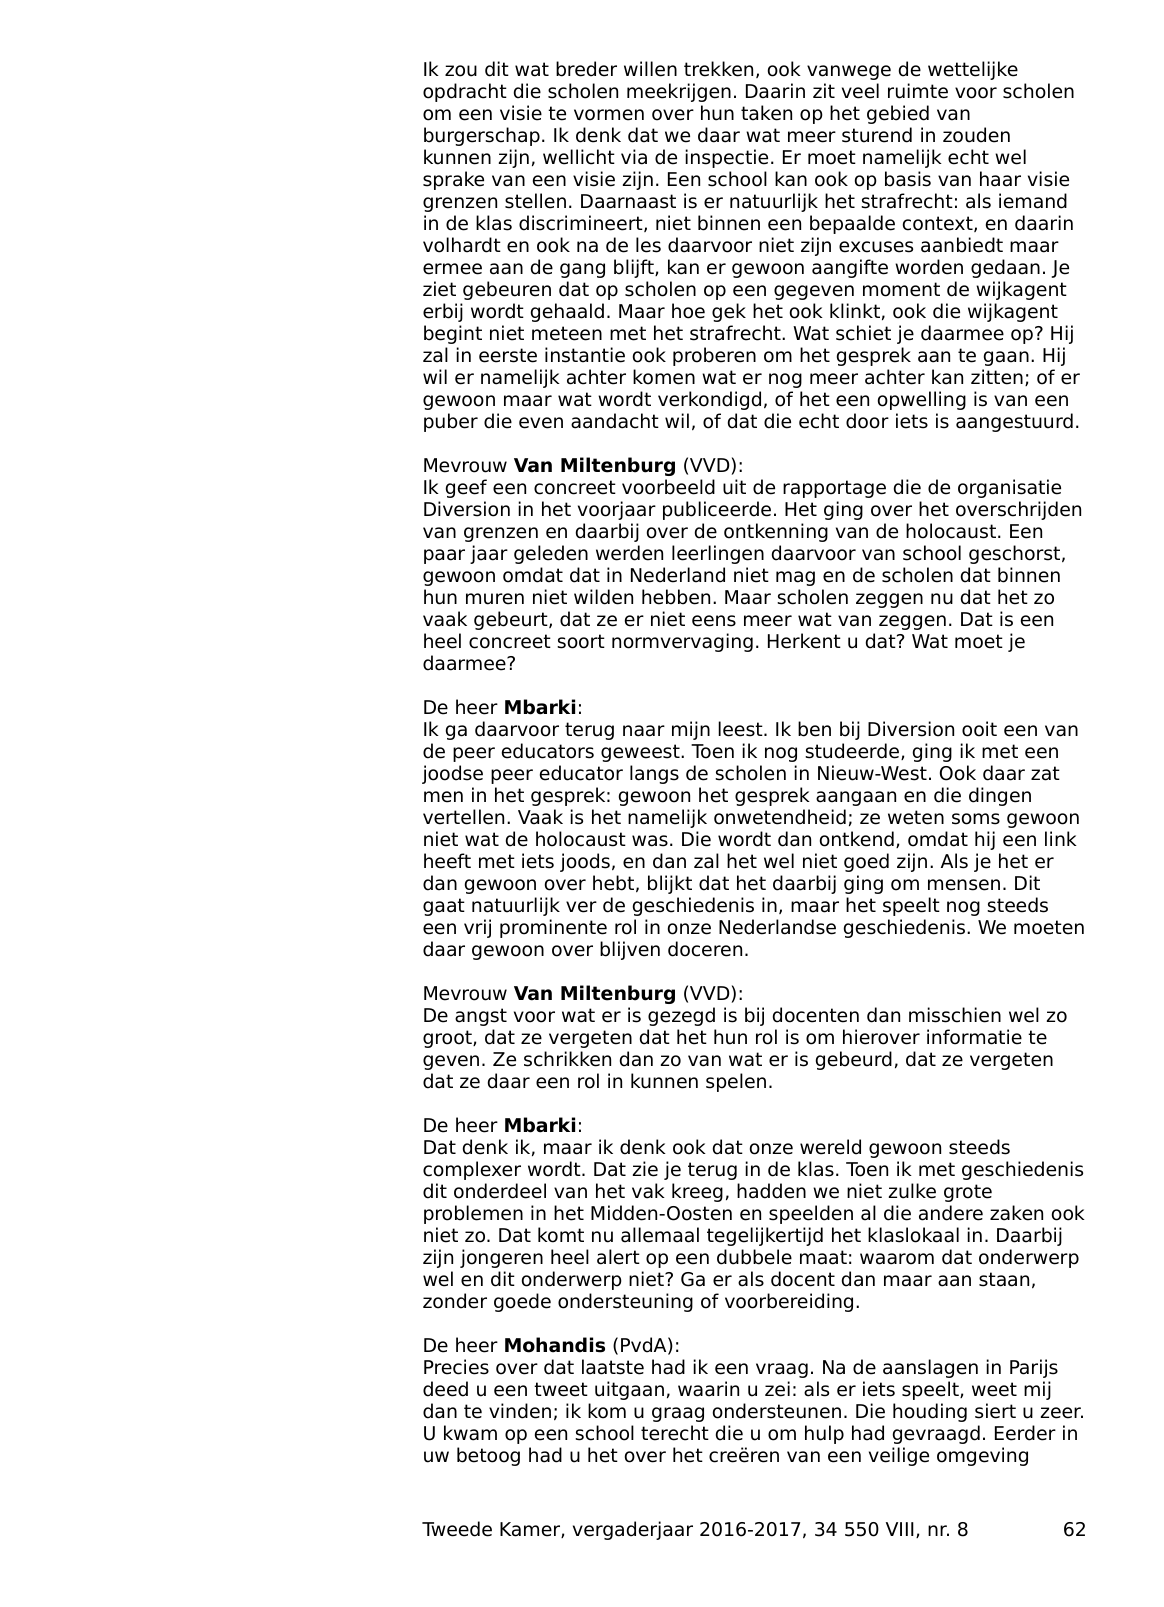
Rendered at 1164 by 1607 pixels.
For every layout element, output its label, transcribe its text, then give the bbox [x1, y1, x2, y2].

text De angst voor wat er is gezegd is bij docenten dan misschien wel zo groot, dat ze vergeten dat het hun rol is om hierover informatie te geven. Ze schrikken dan zo van wat er is gebeurd, dat ze vergeten dat ze daar een rol in kunnen spelen. [422, 1005, 1087, 1093]
text Dat denk ik, maar ik denk ook dat onze wereld gewoon steeds complexer wordt. Dat zie je terug in de klas. Toen ik met geschiedenis dit onderdeel van het vak kreeg, hadden we niet zulke grote problemen in het Midden-Oosten en speelden al die andere zaken ook niet zo. Dat komt nu allemaal tegelijkertijd het klaslokaal in. Daarbij zijn jongeren heel alert op een dubbele maat: waarom dat onderwerp wel en dit onderwerp niet? Ga er als docent dan maar aan staan, zonder goede ondersteuning of voorbereiding. [422, 1137, 1087, 1313]
text Mevrouw Van Miltenburg (VVD): [422, 455, 1087, 477]
text Ik geef een concreet voorbeeld uit de rapportage die de organisatie Diversion in het voorjaar publiceerde. Het ging over het overschrijden van grenzen en daarbij over de ontkenning van de holocaust. Een paar jaar geleden werden leerlingen daarvoor van school geschorst, gewoon omdat dat in Nederland niet mag en de scholen dat binnen hun muren niet wilden hebben. Maar scholen zeggen nu dat het zo vaak gebeurt, dat ze er niet eens meer wat van zeggen. Dat is een heel concreet soort normvervaging. Herkent u dat? Wat moet je daarmee? [422, 477, 1087, 675]
text Precies over dat laatste had ik een vraag. Na de aanslagen in Parijs deed u een tweet uitgaan, waarin u zei: als er iets speelt, weet mij dan te vinden; ik kom u graag ondersteunen. Die houding siert u zeer. U kwam op een school terecht die u om hulp had gevraagd. Eerder in uw betoog had u het over het creëren van een veilige omgeving [422, 1357, 1087, 1467]
text Ik ga daarvoor terug naar mijn leest. Ik ben bij Diversion ooit een van de peer educators geweest. Toen ik nog studeerde, ging ik met een joodse peer educator langs de scholen in Nieuw-West. Ook daar zat men in het gesprek: gewoon het gesprek aangaan en die dingen vertellen. Vaak is het namelijk onwetendheid; ze weten soms gewoon niet wat de holocaust was. Die wordt dan ontkend, omdat hij een link heeft met iets joods, en dan zal het wel niet goed zijn. Als je het er dan gewoon over hebt, blijkt dat het daarbij ging om mensen. Dit gaat natuurlijk ver de geschiedenis in, maar het speelt nog steeds een vrij prominente rol in onze Nederlandse geschiedenis. We moeten daar gewoon over blijven doceren. [422, 719, 1087, 961]
text Mevrouw Van Miltenburg (VVD): [422, 983, 1087, 1005]
text De heer Mbarki: [422, 1115, 1087, 1137]
text De heer Mbarki: [422, 697, 1087, 719]
text De heer Mohandis (PvdA): [422, 1335, 1087, 1357]
text Ik zou dit wat breder willen trekken, ook vanwege de wettelijke opdracht die scholen meekrijgen. Daarin zit veel ruimte voor scholen om een visie te vormen over hun taken op het gebied van burgerschap. Ik denk dat we daar wat meer sturend in zouden kunnen zijn, wellicht via de inspectie. Er moet namelijk echt wel sprake van een visie zijn. Een school kan ook op basis van haar visie grenzen stellen. Daarnaast is er natuurlijk het strafrecht: als iemand in de klas discrimineert, niet binnen een bepaalde context, en daarin volhardt en ook na de les daarvoor niet zijn excuses aanbiedt maar ermee aan de gang blijft, kan er gewoon aangifte worden gedaan. Je ziet gebeuren dat op scholen op een gegeven moment de wijkagent erbij wordt gehaald. Maar hoe gek het ook klinkt, ook die wijkagent begint niet meteen met het strafrecht. Wat schiet je daarmee op? Hij zal in eerste instantie ook proberen om het gesprek aan te gaan. Hij wil er namelijk achter komen wat er nog meer achter kan zitten; of er gewoon maar wat wordt verkondigd, of het een opwelling is van een puber die even aandacht wil, of dat die echt door iets is aangestuurd. [422, 59, 1087, 433]
